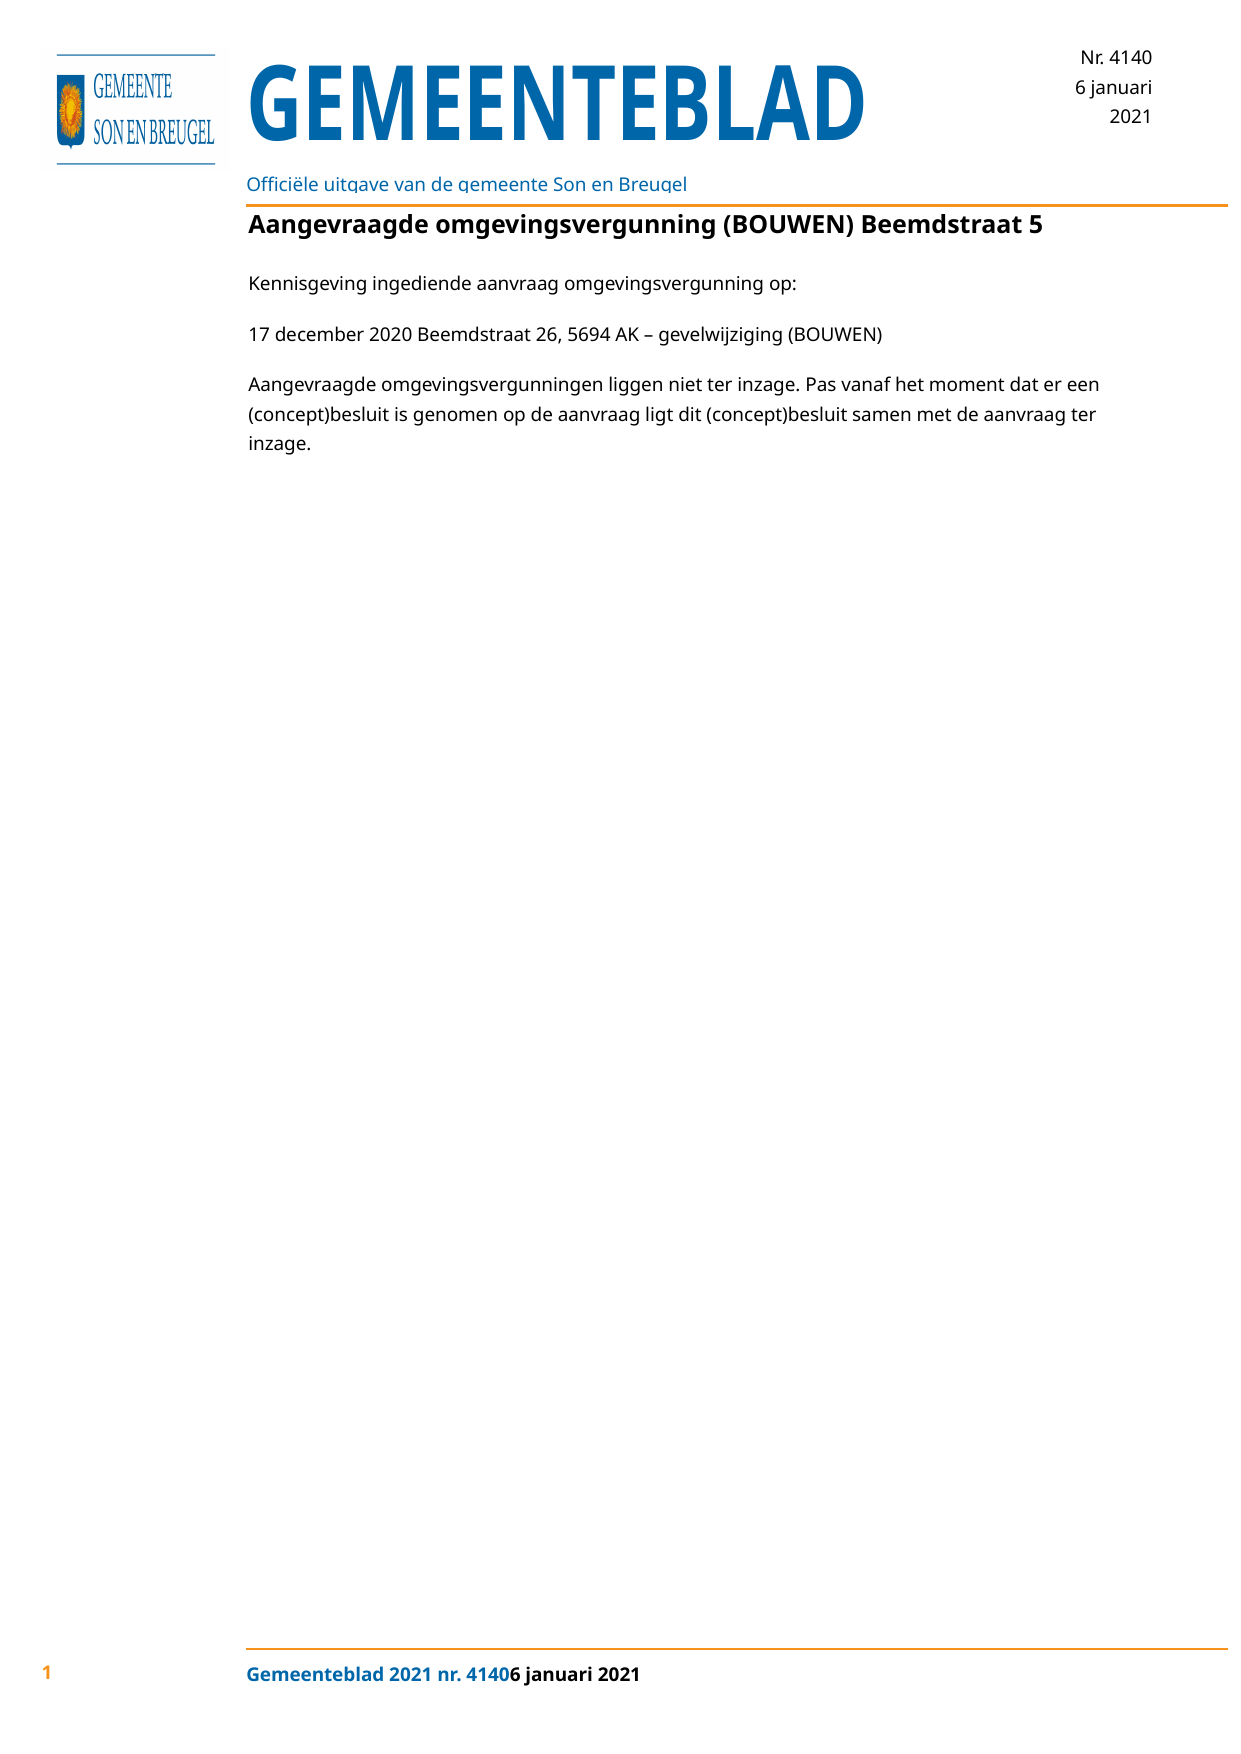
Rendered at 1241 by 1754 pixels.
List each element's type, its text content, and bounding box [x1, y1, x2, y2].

text Kennisgeving ingediende aanvraag omgevingsvergunning op: [248, 270, 1152, 296]
text Aangevraagde omgevingsvergunning (BOUWEN) Beemdstraat 5 [248, 207, 1152, 241]
picture [41, 47, 231, 172]
text 17 december 2020 Beemdstraat 26, 5694 AK – gevelwijziging (BOUWEN) [248, 321, 1152, 346]
text Aangevraagde omgevingsvergunningen liggen niet ter inzage. Pas vanaf het moment dat er een (concept)besluit is genomen op de aanvraag ligt dit (concept)besluit samen met de aanvraag ter inzage. [248, 371, 1152, 456]
